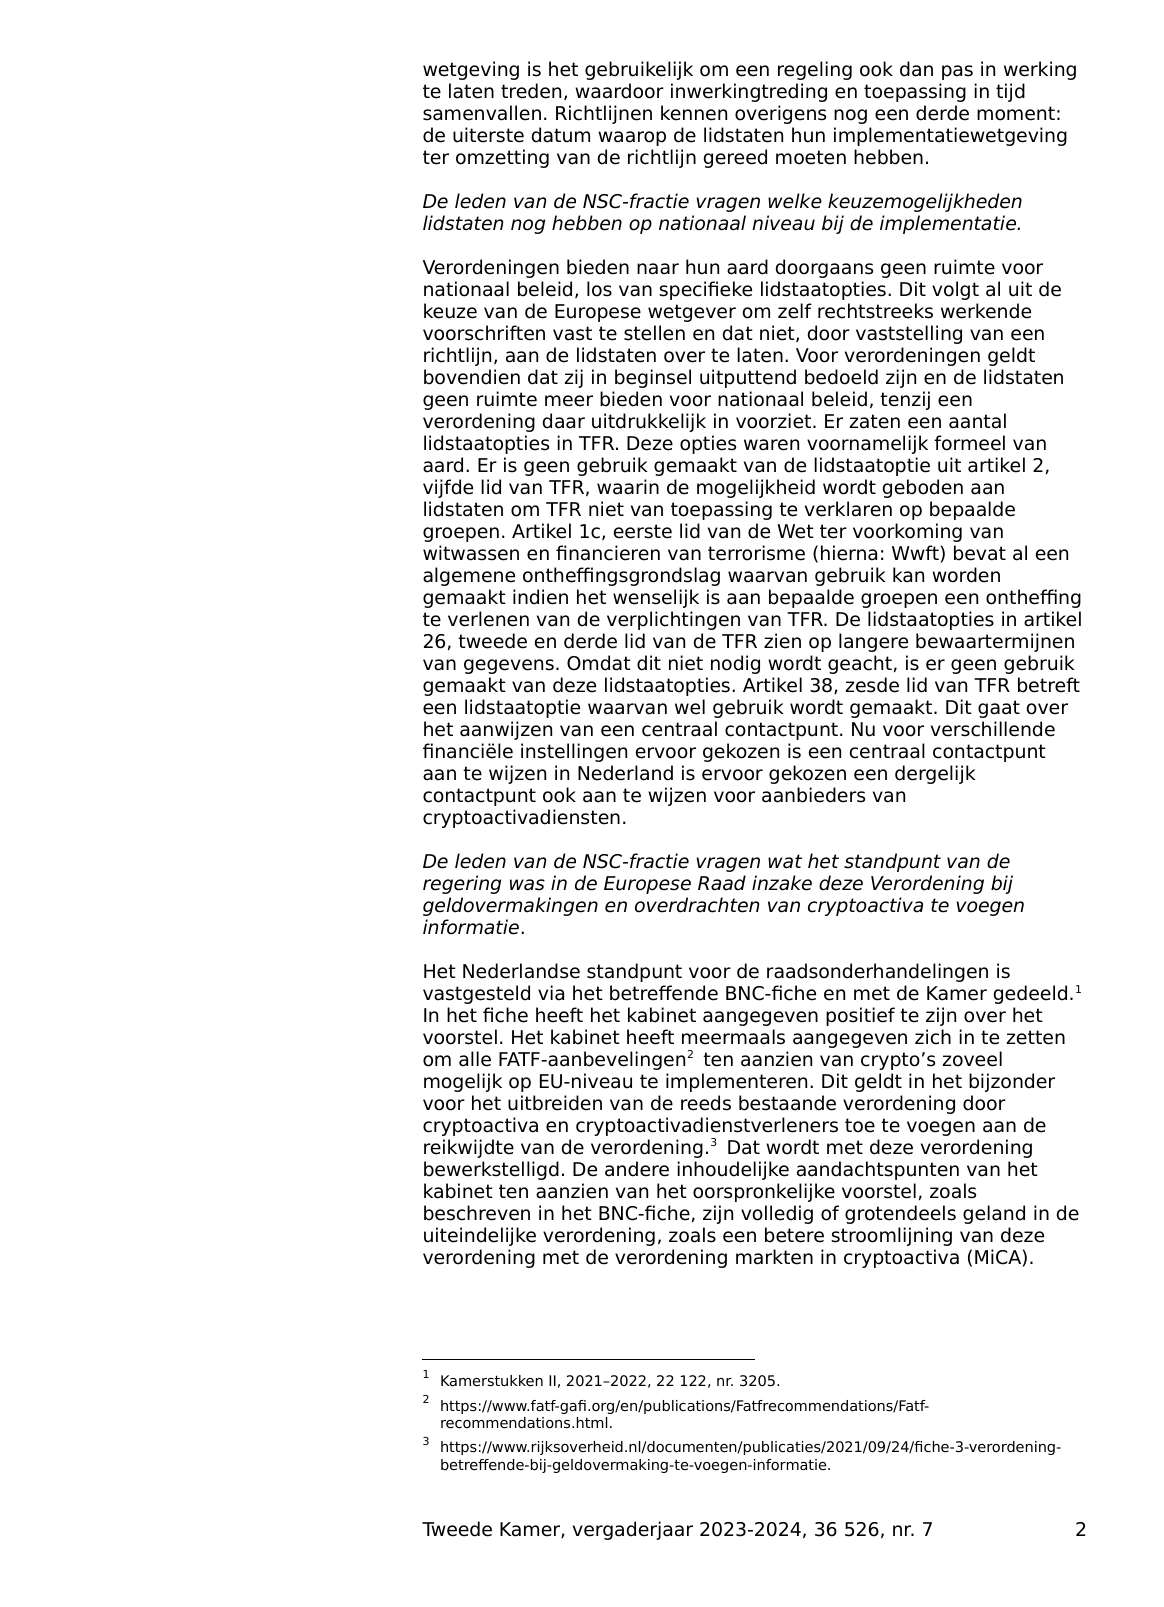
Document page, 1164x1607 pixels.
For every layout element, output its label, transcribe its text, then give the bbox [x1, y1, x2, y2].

text Verordeningen bieden naar hun aard doorgaans geen ruimte voor nationaal beleid, los van specifieke lidstaatopties. Dit volgt al uit de keuze van de Europese wetgever om zelf rechtstreeks werkende voorschriften vast te stellen en dat niet, door vaststelling van een richtlijn, aan de lidstaten over te laten. Voor verordeningen geldt bovendien dat zij in beginsel uitputtend bedoeld zijn en de lidstaten geen ruimte meer bieden voor nationaal beleid, tenzij een verordening daar uitdrukkelijk in voorziet. Er zaten een aantal lidstaatopties in TFR. Deze opties waren voornamelijk formeel van aard. Er is geen gebruik gemaakt van de lidstaatoptie uit artikel 2, vijfde lid van TFR, waarin de mogelijkheid wordt geboden aan lidstaten om TFR niet van toepassing te verklaren op bepaalde groepen. Artikel 1c, eerste lid van de Wet ter voorkoming van witwassen en financieren van terrorisme (hierna: Wwft) bevat al een algemene ontheffingsgrondslag waarvan gebruik kan worden gemaakt indien het wenselijk is aan bepaalde groepen een ontheffing te verlenen van de verplichtingen van TFR. De lidstaatopties in artikel 26, tweede en derde lid van de TFR zien op langere bewaartermijnen van gegevens. Omdat dit niet nodig wordt geacht, is er geen gebruik gemaakt van deze lidstaatopties. Artikel 38, zesde lid van TFR betreft een lidstaatoptie waarvan wel gebruik wordt gemaakt. Dit gaat over het aanwijzen van een centraal contactpunt. Nu voor verschillende financiële instellingen ervoor gekozen is een centraal contactpunt aan te wijzen in Nederland is ervoor gekozen een dergelijk contactpunt ook aan te wijzen voor aanbieders van cryptoactivadiensten. [422, 257, 1087, 829]
text https://www.fatf-gafi.org/en/publications/Fatfrecommendations/Fatf-recommendations.html. [422, 1393, 1087, 1432]
text De leden van de NSC-fractie vragen wat het standpunt van de regering was in de Europese Raad inzake deze Verordening bij geldovermakingen en overdrachten van cryptoactiva te voegen informatie. [422, 851, 1087, 939]
text Het Nederlandse standpunt voor de raadsonderhandelingen is vastgesteld via het betreffende BNC-fiche en met de Kamer gedeeld. In het fiche heeft het kabinet aangegeven positief te zijn over het voorstel. Het kabinet heeft meermaals aangegeven zich in te zetten om alle FATF-aanbevelingen ten aanzien van crypto’s zoveel mogelijk op EU-niveau te implementeren. Dit geldt in het bijzonder voor het uitbreiden van de reeds bestaande verordening door cryptoactiva en cryptoactivadienstverleners toe te voegen aan de reikwijdte van de verordening. Dat wordt met deze verordening bewerkstelligd. De andere inhoudelijke aandachtspunten van het kabinet ten aanzien van het oorspronkelijke voorstel, zoals beschreven in het BNC-fiche, zijn volledig of grotendeels geland in de uiteindelijke verordening, zoals een betere stroomlijning van deze verordening met de verordening markten in cryptoactiva (MiCA). [422, 961, 1087, 1269]
text De leden van de NSC-fractie vragen welke keuzemogelijkheden lidstaten nog hebben op nationaal niveau bij de implementatie. [422, 191, 1087, 235]
text https://www.rijksoverheid.nl/documenten/publicaties/2021/09/24/fiche-3-verordening-betreffende-bij-geldovermaking-te-voegen-informatie. [422, 1435, 1087, 1474]
text wetgeving is het gebruikelijk om een regeling ook dan pas in werking te laten treden, waardoor inwerkingtreding en toepassing in tijd samenvallen. Richtlijnen kennen overigens nog een derde moment: de uiterste datum waarop de lidstaten hun implementatiewetgeving ter omzetting van de richtlijn gereed moeten hebben. [422, 59, 1087, 169]
text Kamerstukken II, 2021–2022, 22 122, nr. 3205. [422, 1368, 1087, 1391]
